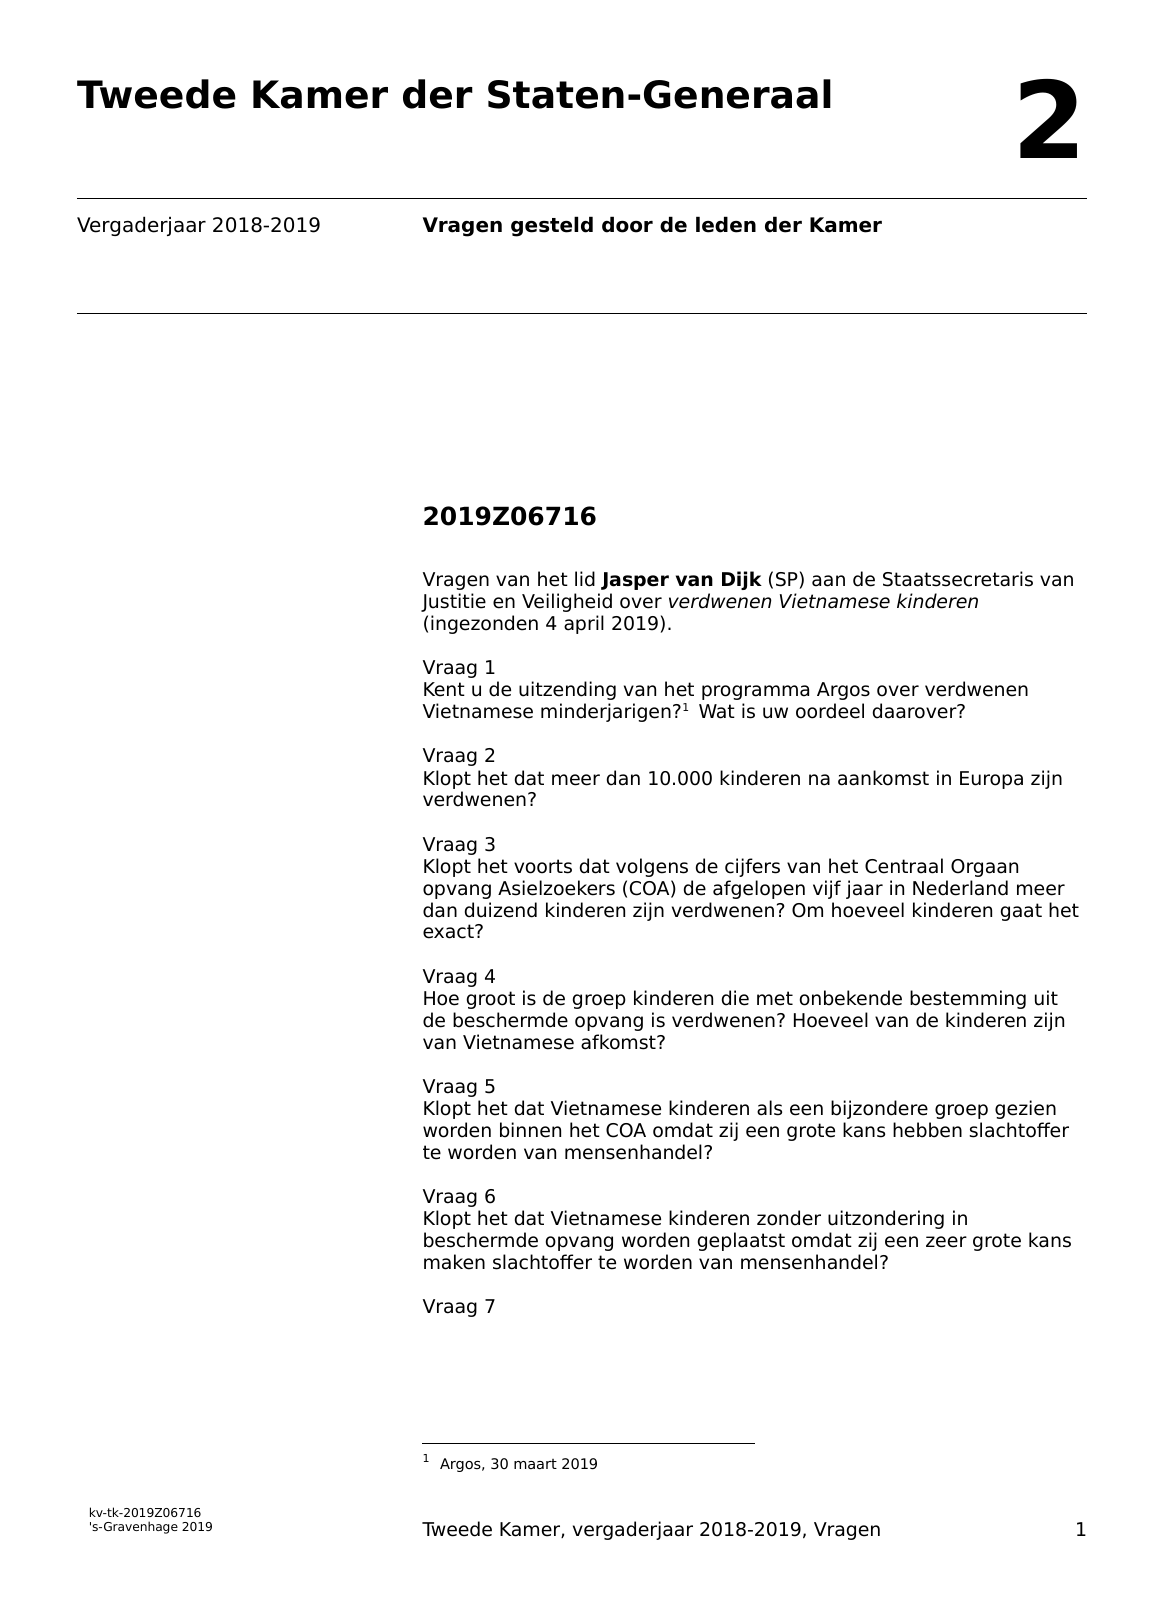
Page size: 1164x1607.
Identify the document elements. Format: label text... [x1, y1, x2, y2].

text Vraag 7 [422, 1296, 1087, 1318]
table_header Tweede Kamer der Staten-Generaal [77, 59, 886, 198]
text Klopt het dat Vietnamese kinderen als een bijzondere groep gezien worden binnen het COA omdat zij een grote kans hebben slachtoffer te worden van mensenhandel? [422, 1098, 1087, 1164]
text Vraag 1 [422, 657, 1087, 679]
text Klopt het dat Vietnamese kinderen zonder uitzondering in beschermde opvang worden geplaatst omdat zij een zeer grote kans maken slachtoffer te worden van mensenhandel? [422, 1208, 1087, 1274]
text kv-tk-2019Z06716 [88, 1506, 323, 1520]
text 2019Z06716 [422, 502, 1087, 531]
text Vraag 4 [422, 966, 1087, 988]
text Klopt het voorts dat volgens de cijfers van het Centraal Orgaan opvang Asielzoekers (COA) de afgelopen vijf jaar in Nederland meer dan duizend kinderen zijn verdwenen? Om hoeveel kinderen gaat het exact? [422, 856, 1087, 943]
table_cell Vragen gesteld door de leden der Kamer [422, 199, 1087, 313]
text 's-Gravenhage 2019 [88, 1520, 323, 1534]
text Argos, 30 maart 2019 [422, 1452, 1087, 1474]
text Kent u de uitzending van het programma Argos over verdwenen Vietnamese minderjarigen? Wat is uw oordeel daarover? [422, 679, 1087, 723]
text Hoe groot is de groep kinderen die met onbekende bestemming uit de beschermde opvang is verdwenen? Hoeveel van de kinderen zijn van Vietnamese afkomst? [422, 988, 1087, 1053]
table_header 2 [886, 59, 1087, 198]
text Vraag 5 [422, 1076, 1087, 1098]
text Vraag 2 [422, 745, 1087, 767]
text Vraag 3 [422, 833, 1087, 856]
text Vragen van het lid Jasper van Dijk (SP) aan de Staatssecretaris van Justitie en Veiligheid over verdwenen Vietnamese kinderen (ingezonden 4 april 2019). [422, 569, 1087, 635]
text Klopt het dat meer dan 10.000 kinderen na aankomst in Europa zijn verdwenen? [422, 767, 1087, 811]
text Vraag 6 [422, 1186, 1087, 1208]
table_cell Vergaderjaar 2018-2019 [77, 199, 422, 313]
